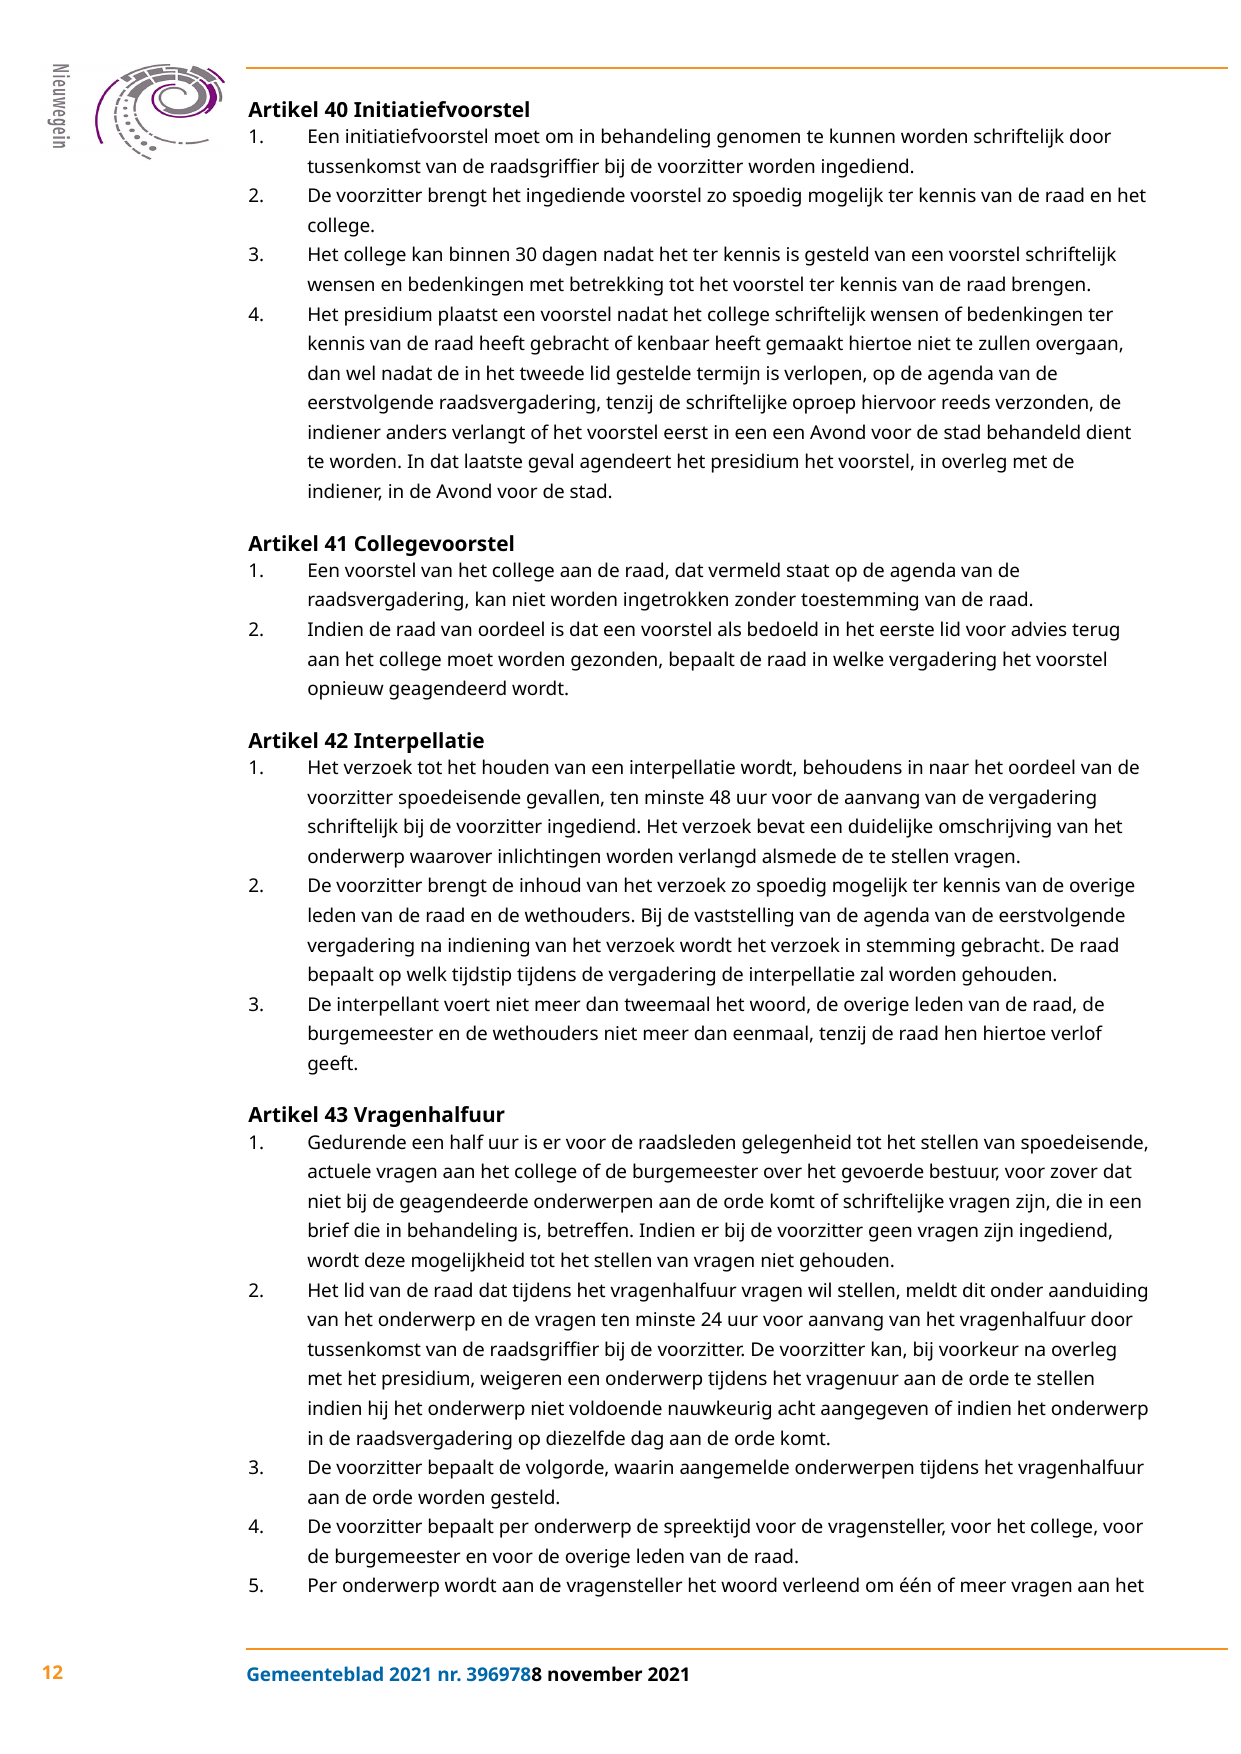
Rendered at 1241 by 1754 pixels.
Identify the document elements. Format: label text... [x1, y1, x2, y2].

list Een voorstel van het college aan de raad, dat vermeld staat op de agenda van de raadsvergadering, kan niet worden ingetrokken zonder toestemming van de raad. [248, 557, 1152, 612]
list Indien de raad van oordeel is dat een voorstel als bedoeld in het eerste lid voor advies terug aan het college moet worden gezonden, bepaalt de raad in welke vergadering het voorstel opnieuw geagendeerd wordt. [248, 616, 1152, 701]
list Het verzoek tot het houden van een interpellatie wordt, behoudens in naar het oordeel van de voorzitter spoedeisende gevallen, ten minste 48 uur voor de aanvang van de vergadering schriftelijk bij de voorzitter ingediend. Het verzoek bevat een duidelijke omschrijving van het onderwerp waarover inlichtingen worden verlangd alsmede de te stellen vragen. [248, 754, 1152, 869]
list De voorzitter brengt de inhoud van het verzoek zo spoedig mogelijk ter kennis van de overige leden van de raad en de wethouders. Bij de vaststelling van de agenda van de eerstvolgende vergadering na indiening van het verzoek wordt het verzoek in stemming gebracht. De raad bepaalt op welk tijdstip tijdens de vergadering de interpellatie zal worden gehouden. [248, 873, 1152, 987]
picture [41, 47, 231, 172]
text Artikel 41 Collegevoorstel [248, 529, 1152, 557]
list De voorzitter brengt het ingediende voorstel zo spoedig mogelijk ter kennis van de raad en het college. [248, 182, 1152, 238]
list De voorzitter bepaalt de volgorde, waarin aangemelde onderwerpen tijdens het vragenhalfuur aan de orde worden gesteld. [248, 1454, 1152, 1510]
list De voorzitter bepaalt per onderwerp de spreektijd voor de vragensteller, voor het college, voor de burgemeester en voor de overige leden van de raad. [248, 1513, 1152, 1569]
list Per onderwerp wordt aan de vragensteller het woord verleend om één of meer vragen aan het [248, 1573, 1152, 1598]
text Artikel 40 Initiatiefvoorstel [248, 95, 1152, 123]
list Het college kan binnen 30 dagen nadat het ter kennis is gesteld van een voorstel schriftelijk wensen en bedenkingen met betrekking tot het voorstel ter kennis van de raad brengen. [248, 242, 1152, 297]
text Artikel 42 Interpellatie [248, 726, 1152, 754]
list De interpellant voert niet meer dan tweemaal het woord, de overige leden van de raad, de burgemeester en de wethouders niet meer dan eenmaal, tenzij de raad hen hiertoe verlof geeft. [248, 991, 1152, 1076]
text Artikel 43 Vragenhalfuur [248, 1101, 1152, 1129]
list Het presidium plaatst een voorstel nadat het college schriftelijk wensen of bedenkingen ter kennis van de raad heeft gebracht of kenbaar heeft gemaakt hiertoe niet te zullen overgaan, dan wel nadat de in het tweede lid gestelde termijn is verlopen, op de agenda van de eerstvolgende raadsvergadering, tenzij de schriftelijke oproep hiervoor reeds verzonden, de indiener anders verlangt of het voorstel eerst in een een Avond voor de stad behandeld dient te worden. In dat laatste geval agendeert het presidium het voorstel, in overleg met de indiener, in de Avond voor de stad. [248, 301, 1152, 504]
list Gedurende een half uur is er voor de raadsleden gelegenheid tot het stellen van spoedeisende, actuele vragen aan het college of de burgemeester over het gevoerde bestuur, voor zover dat niet bij de geagendeerde onderwerpen aan de orde komt of schriftelijke vragen zijn, die in een brief die in behandeling is, betreffen. Indien er bij de voorzitter geen vragen zijn ingediend, wordt deze mogelijkheid tot het stellen van vragen niet gehouden. [248, 1129, 1152, 1273]
list Het lid van de raad dat tijdens het vragenhalfuur vragen wil stellen, meldt dit onder aanduiding van het onderwerp en de vragen ten minste 24 uur voor aanvang van het vragenhalfuur door tussenkomst van de raadsgriffier bij de voorzitter. De voorzitter kan, bij voorkeur na overleg met het presidium, weigeren een onderwerp tijdens het vragenuur aan de orde te stellen indien hij het onderwerp niet voldoende nauwkeurig acht aangegeven of indien het onderwerp in de raadsvergadering op diezelfde dag aan de orde komt. [248, 1277, 1152, 1451]
list Een initiatiefvoorstel moet om in behandeling genomen te kunnen worden schriftelijk door tussenkomst van de raadsgriffier bij de voorzitter worden ingediend. [248, 123, 1152, 178]
